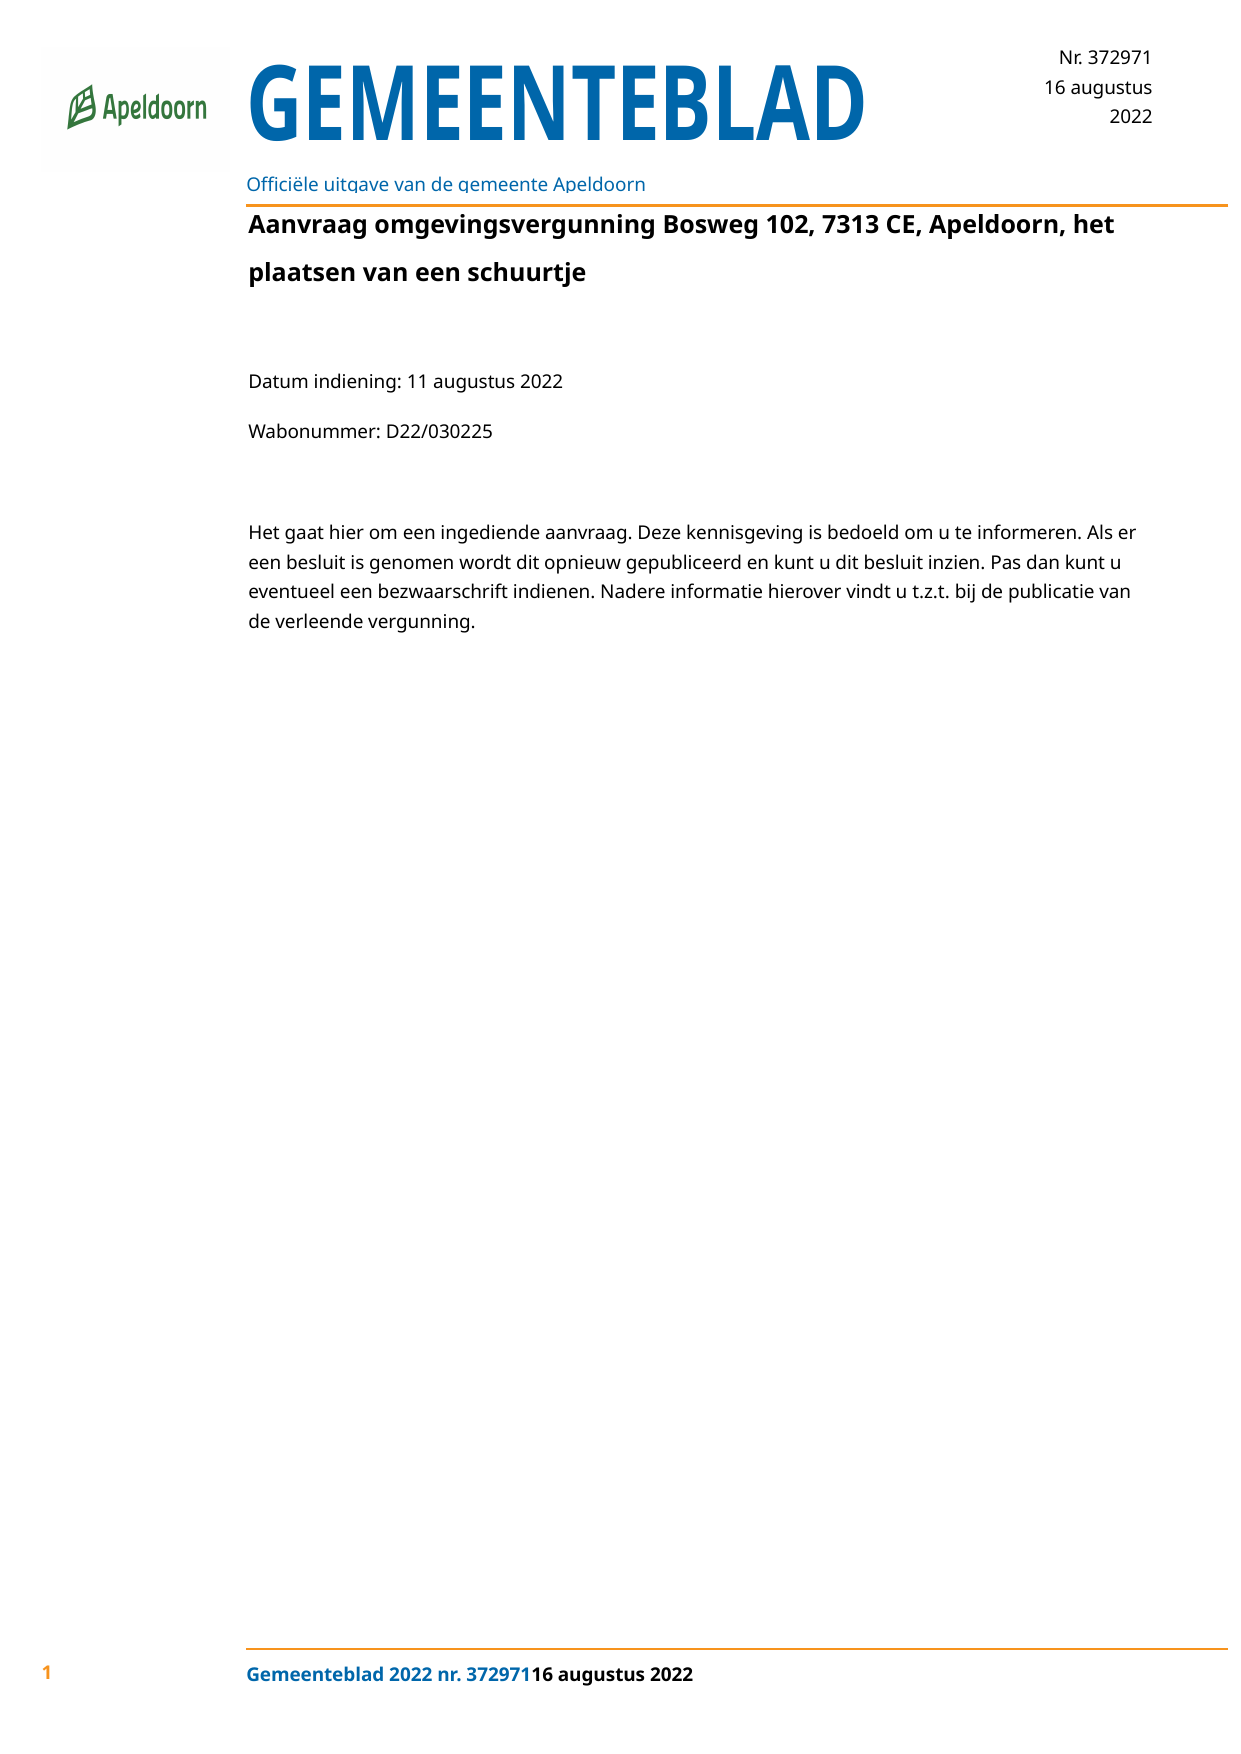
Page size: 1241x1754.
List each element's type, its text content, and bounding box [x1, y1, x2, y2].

text Datum indiening: 11 augustus 2022 [248, 368, 1152, 394]
text Het gaat hier om een ingediende aanvraag. Deze kennisgeving is bedoeld om u te informeren. Als er een besluit is genomen wordt dit opnieuw gepubliceerd en kunt u dit besluit inzien. Pas dan kunt u eventueel een bezwaarschrift indienen. Nadere informatie hierover vindt u t.z.t. bij de publicatie van de verleende vergunning. [248, 519, 1152, 634]
picture [41, 47, 231, 172]
text Aanvraag omgevingsvergunning Bosweg 102, 7313 CE, Apeldoorn, het plaatsen van een schuurtje [248, 207, 1152, 288]
text Wabonummer: D22/030225 [248, 419, 1152, 444]
